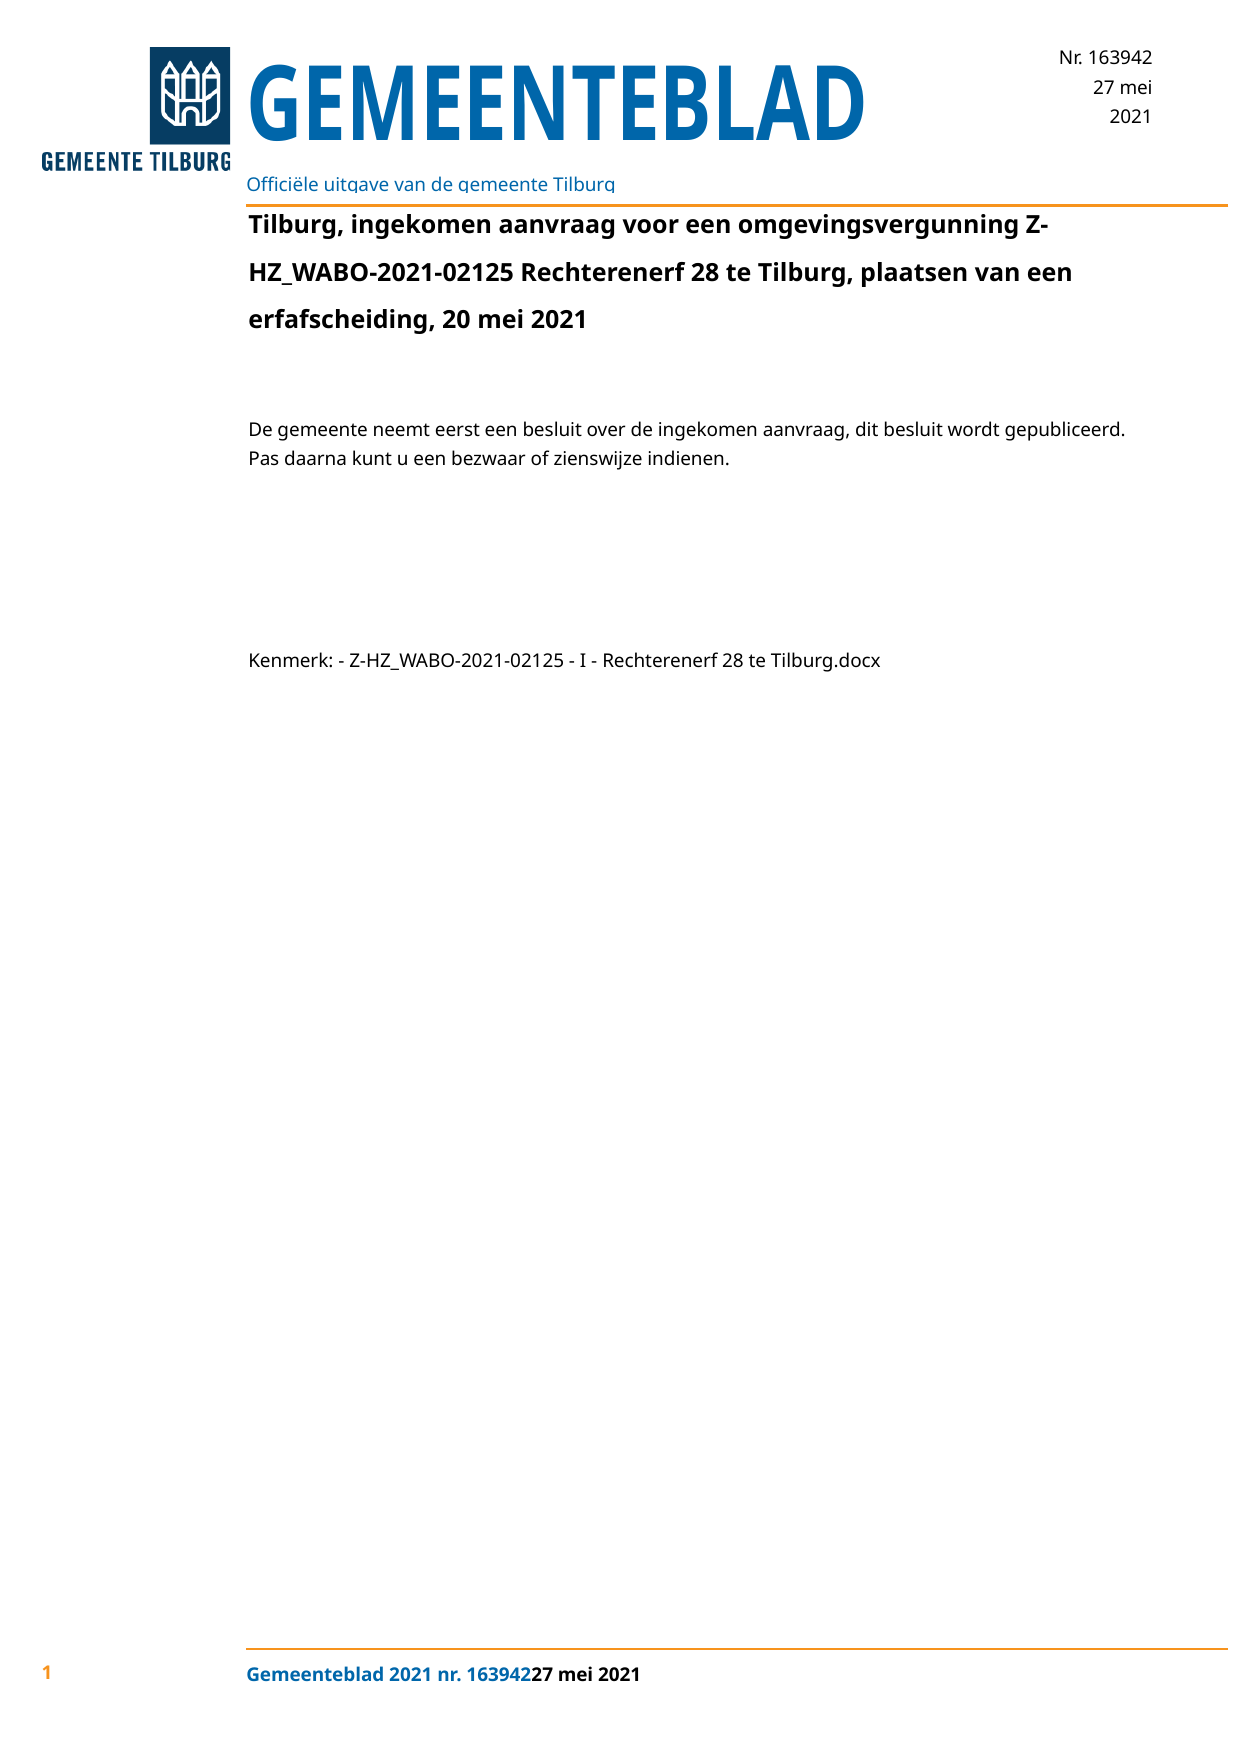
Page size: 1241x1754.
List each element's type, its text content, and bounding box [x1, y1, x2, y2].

picture [41, 47, 231, 172]
text Tilburg, ingekomen aanvraag voor een omgevingsvergunning Z-HZ_WABO-2021-02125 Rechterenerf 28 te Tilburg, plaatsen van een erfafscheiding, 20 mei 2021 [248, 207, 1152, 336]
text Kenmerk: - Z-HZ_WABO-2021-02125 - I - Rechterenerf 28 te Tilburg.docx [248, 647, 1152, 673]
text De gemeente neemt eerst een besluit over de ingekomen aanvraag, dit besluit wordt gepubliceerd. Pas daarna kunt u een bezwaar of zienswijze indienen. [248, 416, 1152, 471]
